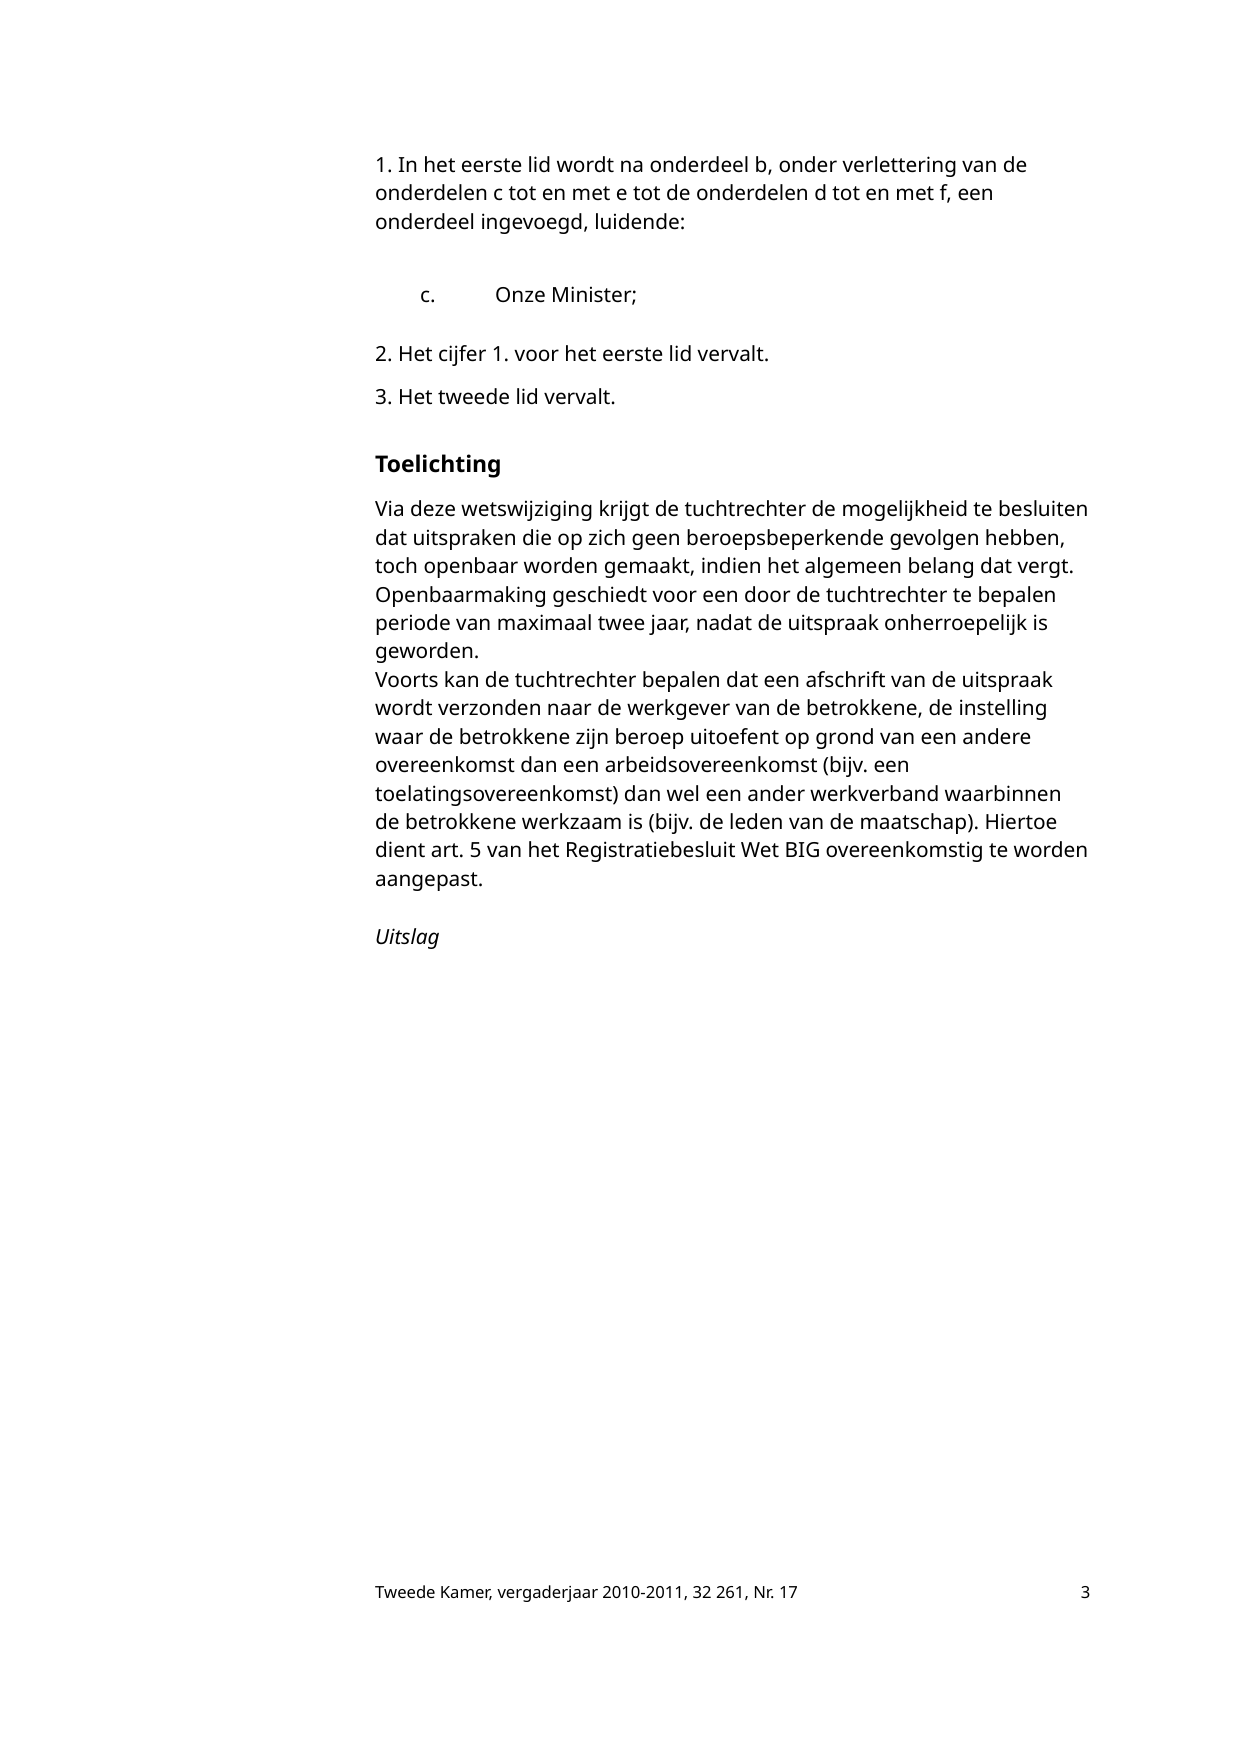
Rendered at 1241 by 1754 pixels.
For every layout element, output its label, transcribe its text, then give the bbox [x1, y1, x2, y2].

list Onze Minister; [420, 280, 1090, 309]
text 1. In het eerste lid wordt na onderdeel b, onder verlettering van de onderdelen c tot en met e tot de onderdelen d tot en met f, een onderdeel ingevoegd, luidende: [375, 150, 1090, 235]
text Voorts kan de tuchtrechter bepalen dat een afschrift van de uitspraak wordt verzonden naar de werkgever van de betrokkene, de instelling waar de betrokkene zijn beroep uitoefent op grond van een andere overeenkomst dan een arbeidsovereenkomst (bijv. een toelatingsovereenkomst) dan wel een ander werkverband waarbinnen de betrokkene werkzaam is (bijv. de leden van de maatschap). Hiertoe dient art. 5 van het Registratiebesluit Wet BIG overeenkomstig te worden aangepast. [375, 665, 1090, 892]
text Uitslag [375, 922, 1090, 951]
subtitle Toelichting [375, 448, 1090, 479]
text 2. Het cijfer 1. voor het eerste lid vervalt. [375, 339, 1090, 367]
text Via deze wetswijziging krijgt de tuchtrechter de mogelijkheid te besluiten dat uitspraken die op zich geen beroepsbeperkende gevolgen hebben, toch openbaar worden gemaakt, indien het algemeen belang dat vergt. Openbaarmaking geschiedt voor een door de tuchtrechter te bepalen periode van maximaal twee jaar, nadat de uitspraak onherroepelijk is geworden. [375, 494, 1090, 665]
text 3. Het tweede lid vervalt. [375, 382, 1090, 411]
